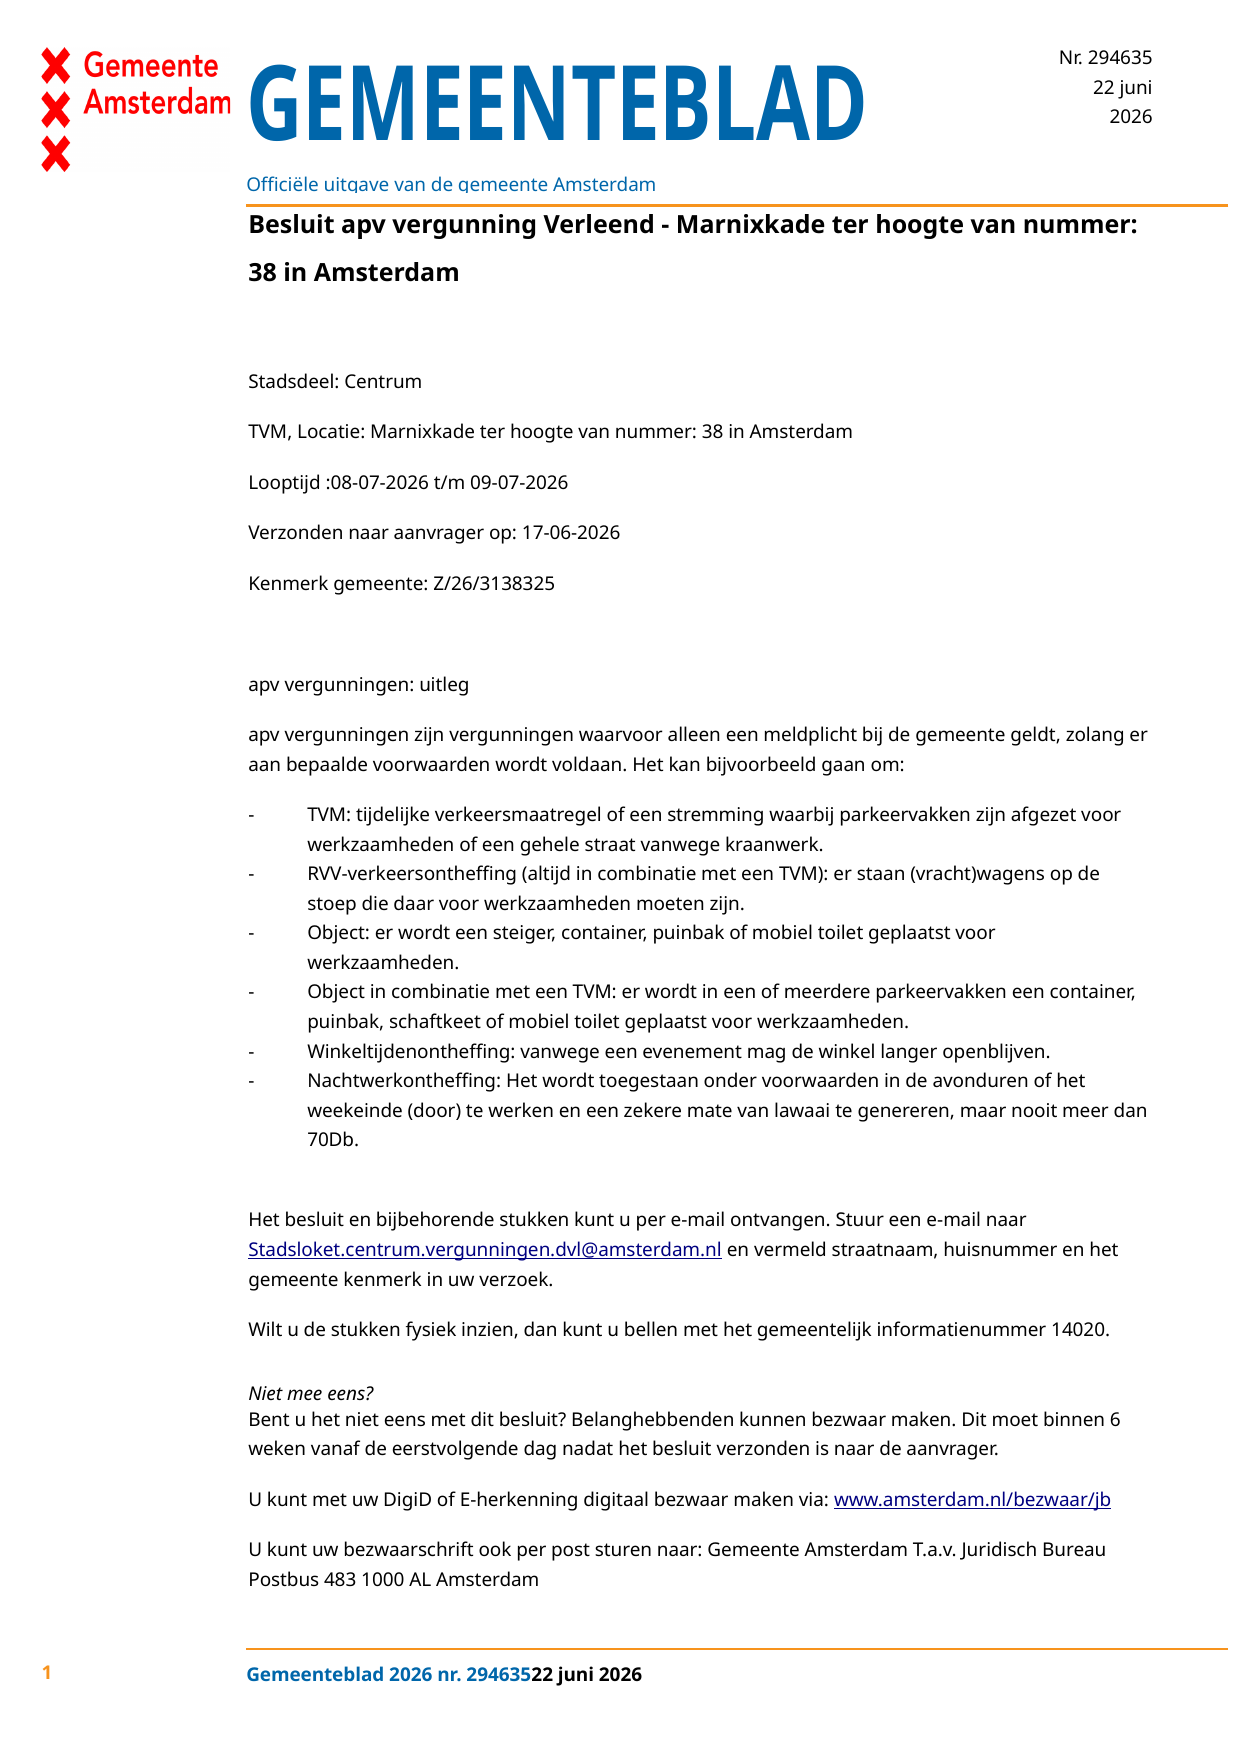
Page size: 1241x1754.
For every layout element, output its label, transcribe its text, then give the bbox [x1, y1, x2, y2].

text TVM, Locatie: Marnixkade ter hoogte van nummer: 38 in Amsterdam [248, 419, 1152, 444]
list Nachtwerkontheffing: Het wordt toegestaan onder voorwaarden in de avonduren of het weekeinde (door) te werken en een zekere mate van lawaai te genereren, maar nooit meer dan 70Db. [248, 1067, 1152, 1152]
list Winkeltijdenontheffing: vanwege een evenement mag de winkel langer openblijven. [248, 1038, 1152, 1064]
text U kunt uw bezwaarschrift ook per post sturen naar: Gemeente Amsterdam T.a.v. Juridisch Bureau Postbus 483 1000 AL Amsterdam [248, 1536, 1152, 1592]
list Object: er wordt een steiger, container, puinbak of mobiel toilet geplaatst voor werkzaamheden. [248, 919, 1152, 975]
text Niet mee eens? [248, 1380, 1152, 1406]
text Verzonden naar aanvrager op: 17-06-2026 [248, 519, 1152, 545]
list RVV-verkeersontheffing (altijd in combinatie met een TVM): er staan (vracht)wagens op de stoep die daar voor werkzaamheden moeten zijn. [248, 860, 1152, 916]
text Looptijd :08-07-2026 t/m 09-07-2026 [248, 469, 1152, 495]
text Het besluit en bijbehorende stukken kunt u per e-mail ontvangen. Stuur een e-mail naar Stadsloket.centrum.vergunningen.dvl@amsterdam.nl en vermeld straatnaam, huisnummer en het gemeente kenmerk in uw verzoek. [248, 1207, 1152, 1292]
text Bent u het niet eens met dit besluit? Belanghebbenden kunnen bezwaar maken. Dit moet binnen 6 weken vanaf de eerstvolgende dag nadat het besluit verzonden is naar de aanvrager. [248, 1406, 1152, 1461]
picture [41, 47, 231, 172]
text apv vergunningen: uitleg [248, 671, 1152, 697]
text Besluit apv vergunning Verleend - Marnixkade ter hoogte van nummer: 38 in Amsterdam [248, 207, 1152, 288]
text U kunt met uw DigiD of E-herkenning digitaal bezwaar maken via: www.amsterdam.nl/bezwaar/jb [248, 1486, 1152, 1512]
list Object in combinatie met een TVM: er wordt in een of meerdere parkeervakken een container, puinbak, schaftkeet of mobiel toilet geplaatst voor werkzaamheden. [248, 979, 1152, 1034]
list TVM: tijdelijke verkeersmaatregel of een stremming waarbij parkeervakken zijn afgezet voor werkzaamheden of een gehele straat vanwege kraanwerk. [248, 801, 1152, 857]
text Wilt u de stukken fysiek inzien, dan kunt u bellen met het gemeentelijk informatienummer 14020. [248, 1316, 1152, 1342]
text Kenmerk gemeente: Z/26/3138325 [248, 570, 1152, 596]
text Stadsdeel: Centrum [248, 368, 1152, 394]
text apv vergunningen zijn vergunningen waarvoor alleen een meldplicht bij de gemeente geldt, zolang er aan bepaalde voorwaarden wordt voldaan. Het kan bijvoorbeeld gaan om: [248, 721, 1152, 777]
